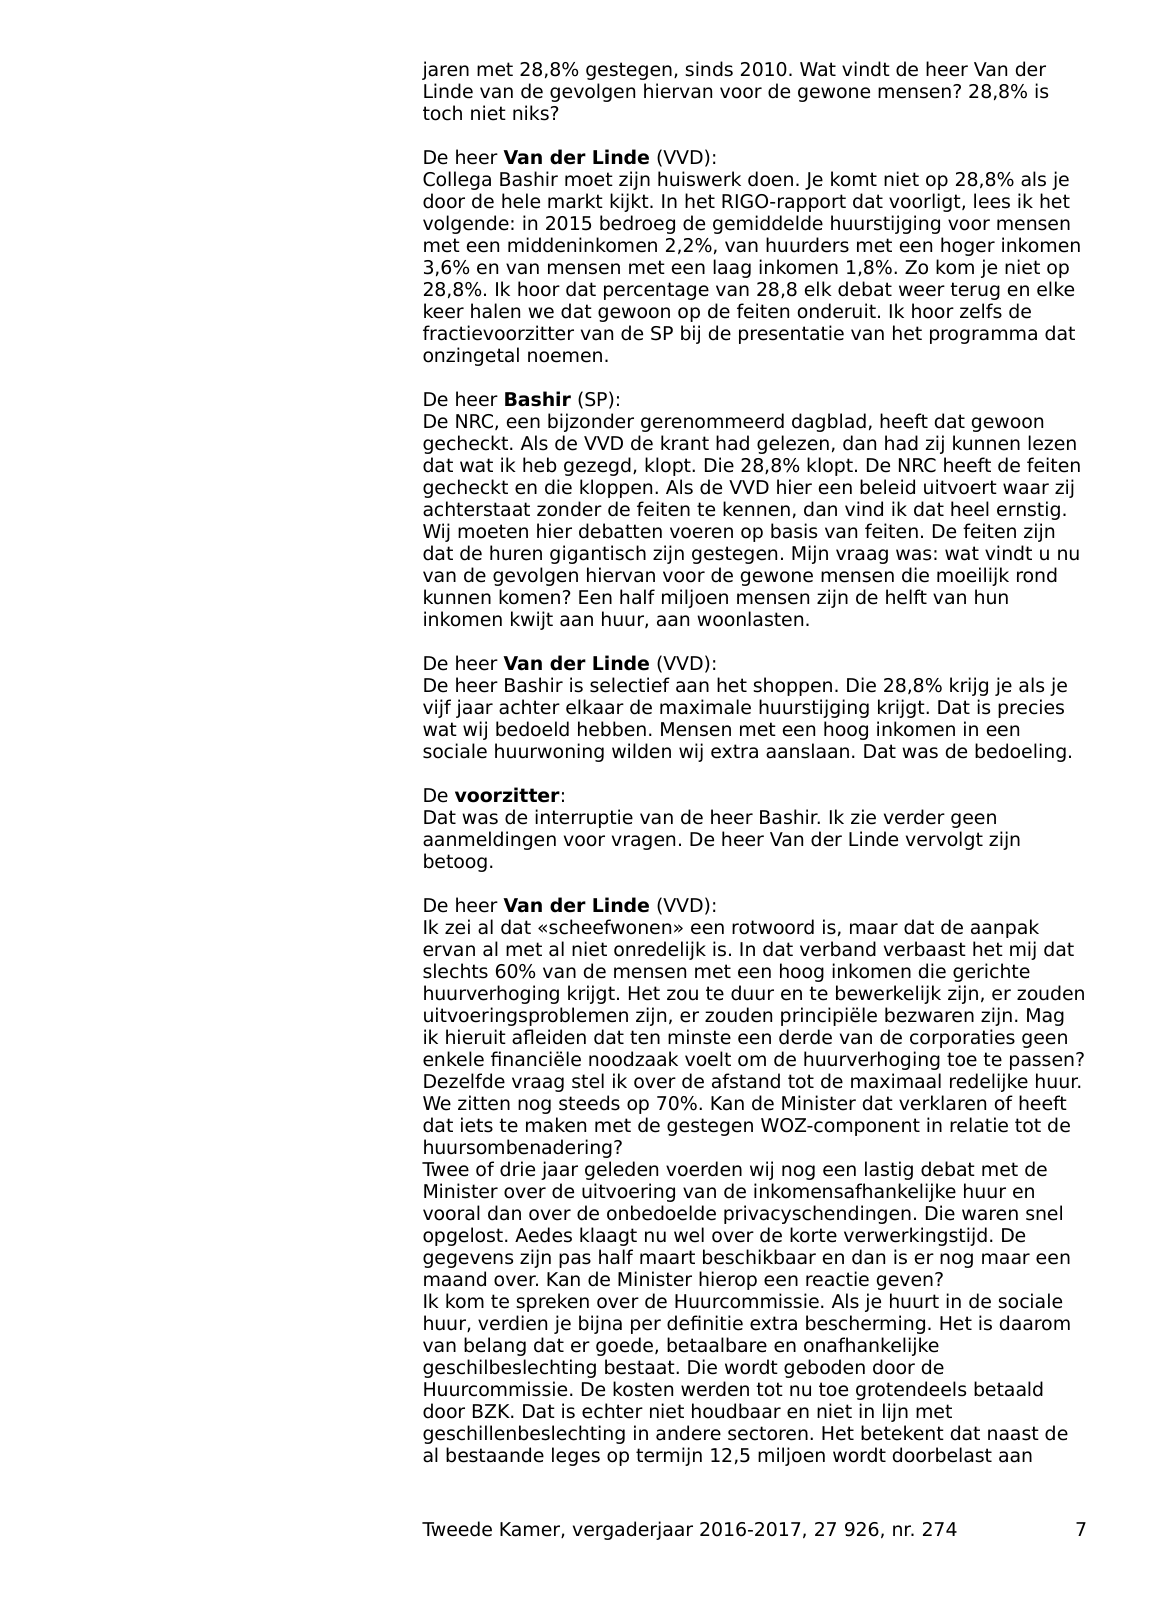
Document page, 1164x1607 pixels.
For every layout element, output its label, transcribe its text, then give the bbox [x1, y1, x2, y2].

text jaren met 28,8% gestegen, sinds 2010. Wat vindt de heer Van der Linde van de gevolgen hiervan voor de gewone mensen? 28,8% is toch niet niks? [422, 59, 1087, 125]
text De heer Van der Linde (VVD): [422, 895, 1087, 917]
text Dat was de interruptie van de heer Bashir. Ik zie verder geen aanmeldingen voor vragen. De heer Van der Linde vervolgt zijn betoog. [422, 807, 1087, 873]
text Collega Bashir moet zijn huiswerk doen. Je komt niet op 28,8% als je door de hele markt kijkt. In het RIGO-rapport dat voorligt, lees ik het volgende: in 2015 bedroeg de gemiddelde huurstijging voor mensen met een middeninkomen 2,2%, van huurders met een hoger inkomen 3,6% en van mensen met een laag inkomen 1,8%. Zo kom je niet op 28,8%. Ik hoor dat percentage van 28,8 elk debat weer terug en elke keer halen we dat gewoon op de feiten onderuit. Ik hoor zelfs de fractievoorzitter van de SP bij de presentatie van het programma dat onzingetal noemen. [422, 169, 1087, 367]
text De heer Bashir is selectief aan het shoppen. Die 28,8% krijg je als je vijf jaar achter elkaar de maximale huurstijging krijgt. Dat is precies wat wij bedoeld hebben. Mensen met een hoog inkomen in een sociale huurwoning wilden wij extra aanslaan. Dat was de bedoeling. [422, 675, 1087, 763]
text Twee of drie jaar geleden voerden wij nog een lastig debat met de Minister over de uitvoering van de inkomensafhankelijke huur en vooral dan over de onbedoelde privacyschendingen. Die waren snel opgelost. Aedes klaagt nu wel over de korte verwerkingstijd. De gegevens zijn pas half maart beschikbaar en dan is er nog maar een maand over. Kan de Minister hierop een reactie geven? [422, 1159, 1087, 1291]
text De heer Van der Linde (VVD): [422, 653, 1087, 675]
text Ik kom te spreken over de Huurcommissie. Als je huurt in de sociale huur, verdien je bijna per definitie extra bescherming. Het is daarom van belang dat er goede, betaalbare en onafhankelijke geschilbeslechting bestaat. Die wordt geboden door de Huurcommissie. De kosten werden tot nu toe grotendeels betaald door BZK. Dat is echter niet houdbaar en niet in lijn met geschillenbeslechting in andere sectoren. Het betekent dat naast de al bestaande leges op termijn 12,5 miljoen wordt doorbelast aan [422, 1291, 1087, 1467]
text Ik zei al dat «scheefwonen» een rotwoord is, maar dat de aanpak ervan al met al niet onredelijk is. In dat verband verbaast het mij dat slechts 60% van de mensen met een hoog inkomen die gerichte huurverhoging krijgt. Het zou te duur en te bewerkelijk zijn, er zouden uitvoeringsproblemen zijn, er zouden principiële bezwaren zijn. Mag ik hieruit afleiden dat ten minste een derde van de corporaties geen enkele financiële noodzaak voelt om de huurverhoging toe te passen? Dezelfde vraag stel ik over de afstand tot de maximaal redelijke huur. We zitten nog steeds op 70%. Kan de Minister dat verklaren of heeft dat iets te maken met de gestegen WOZ-component in relatie tot de huursombenadering? [422, 917, 1087, 1159]
text De heer Van der Linde (VVD): [422, 147, 1087, 169]
text De heer Bashir (SP): [422, 389, 1087, 411]
text De voorzitter: [422, 785, 1087, 807]
text De NRC, een bijzonder gerenommeerd dagblad, heeft dat gewoon gecheckt. Als de VVD de krant had gelezen, dan had zij kunnen lezen dat wat ik heb gezegd, klopt. Die 28,8% klopt. De NRC heeft de feiten gecheckt en die kloppen. Als de VVD hier een beleid uitvoert waar zij achterstaat zonder de feiten te kennen, dan vind ik dat heel ernstig. Wij moeten hier debatten voeren op basis van feiten. De feiten zijn dat de huren gigantisch zijn gestegen. Mijn vraag was: wat vindt u nu van de gevolgen hiervan voor de gewone mensen die moeilijk rond kunnen komen? Een half miljoen mensen zijn de helft van hun inkomen kwijt aan huur, aan woonlasten. [422, 411, 1087, 631]
